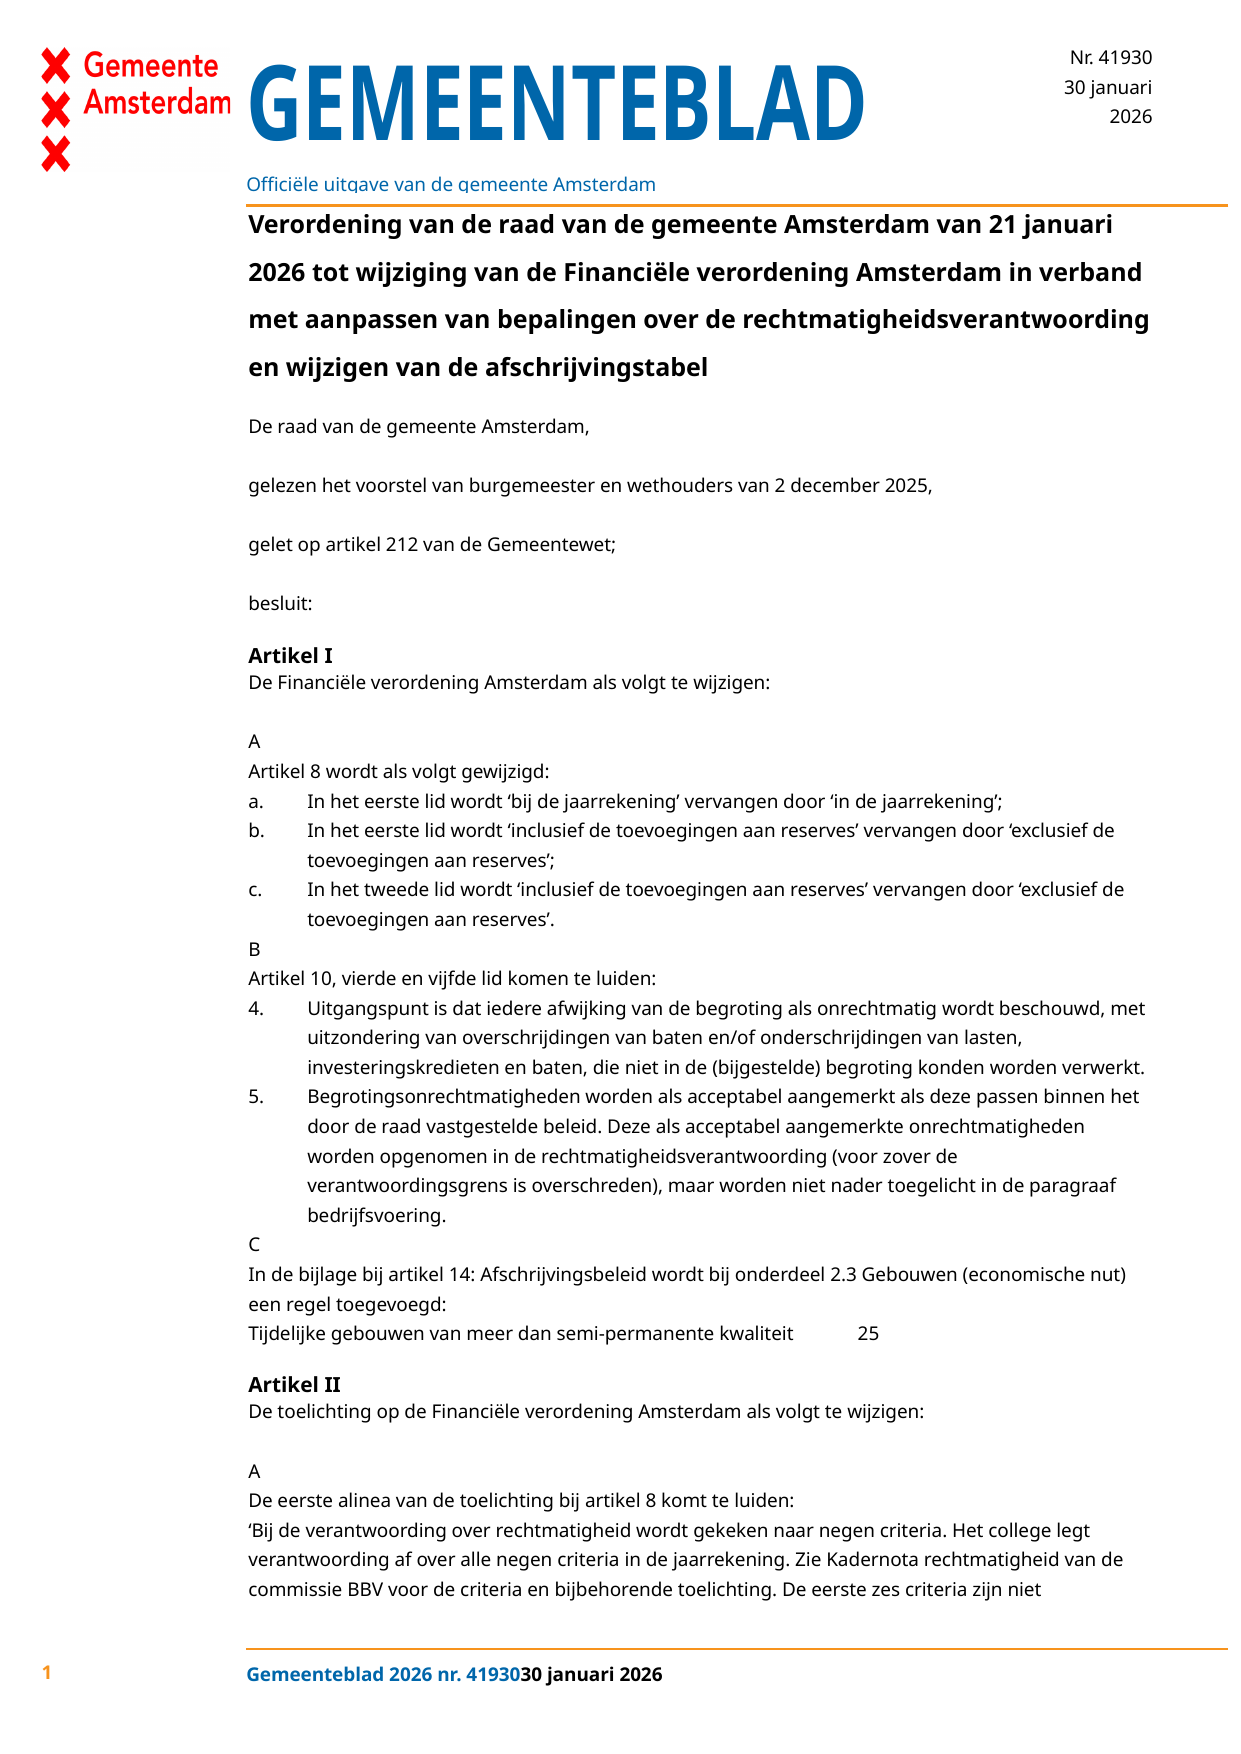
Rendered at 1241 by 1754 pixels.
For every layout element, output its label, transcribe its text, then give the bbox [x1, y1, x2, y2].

text Artikel I [248, 641, 1152, 669]
text ‘Bij de verantwoording over rechtmatigheid wordt gekeken naar negen criteria. Het college legt verantwoording af over alle negen criteria in de jaarrekening. Zie Kadernota rechtmatigheid van de commissie BBV voor de criteria en bijbehorende toelichting. De eerste zes criteria zijn niet [248, 1517, 1152, 1602]
text In de bijlage bij artikel 14: Afschrijvingsbeleid wordt bij onderdeel 2.3 Gebouwen (economische nut) een regel toegevoegd: [248, 1261, 1152, 1316]
text Artikel 8 wordt als volgt gewijzigd: [248, 758, 1152, 784]
picture [41, 47, 231, 172]
list In het tweede lid wordt ‘inclusief de toevoegingen aan reserves’ vervangen door ‘exclusief de toevoegingen aan reserves’. [248, 877, 1152, 932]
text Artikel 10, vierde en vijfde lid komen te luiden: [248, 965, 1152, 991]
table_header Tijdelijke gebouwen van meer dan semi-permanente kwaliteit [248, 1320, 857, 1346]
list In het eerste lid wordt ‘bij de jaarrekening’ vervangen door ‘in de jaarrekening’; [248, 788, 1152, 813]
text De Financiële verordening Amsterdam als volgt te wijzigen: [248, 669, 1152, 695]
text Artikel II [248, 1370, 1152, 1399]
text gelet op artikel 212 van de Gemeentewet; [248, 531, 1152, 557]
text besluit: [248, 591, 1152, 616]
text De toelichting op de Financiële verordening Amsterdam als volgt te wijzigen: [248, 1399, 1152, 1424]
list In het eerste lid wordt ‘inclusief de toevoegingen aan reserves’ vervangen door ‘exclusief de toevoegingen aan reserves’; [248, 817, 1152, 873]
text Verordening van de raad van de gemeente Amsterdam van 21 januari 2026 tot wijziging van de Financiële verordening Amsterdam in verband met aanpassen van bepalingen over de rechtmatigheidsverantwoording en wijzigen van de afschrijvingstabel [248, 207, 1152, 384]
text A [248, 729, 1152, 754]
text gelezen het voorstel van burgemeester en wethouders van 2 december 2025, [248, 472, 1152, 498]
text De raad van de gemeente Amsterdam, [248, 413, 1152, 439]
text C [248, 1232, 1152, 1257]
text B [248, 936, 1152, 961]
list Uitgangspunt is dat iedere afwijking van de begroting als onrechtmatig wordt beschouwd, met uitzondering van overschrijdingen van baten en/of onderschrijdingen van lasten, investeringskredieten en baten, die niet in de (bijgestelde) begroting konden worden verwerkt. [248, 995, 1152, 1080]
text De eerste alinea van de toelichting bij artikel 8 komt te luiden: [248, 1487, 1152, 1513]
text A [248, 1458, 1152, 1483]
table_header 25 [858, 1320, 1152, 1346]
list Begrotingsonrechtmatigheden worden als acceptabel aangemerkt als deze passen binnen het door de raad vastgestelde beleid. Deze als acceptabel aangemerkte onrechtmatigheden worden opgenomen in de rechtmatigheidsverantwoording (voor zover de verantwoordingsgrens is overschreden), maar worden niet nader toegelicht in de paragraaf bedrijfsvoering. [248, 1084, 1152, 1228]
